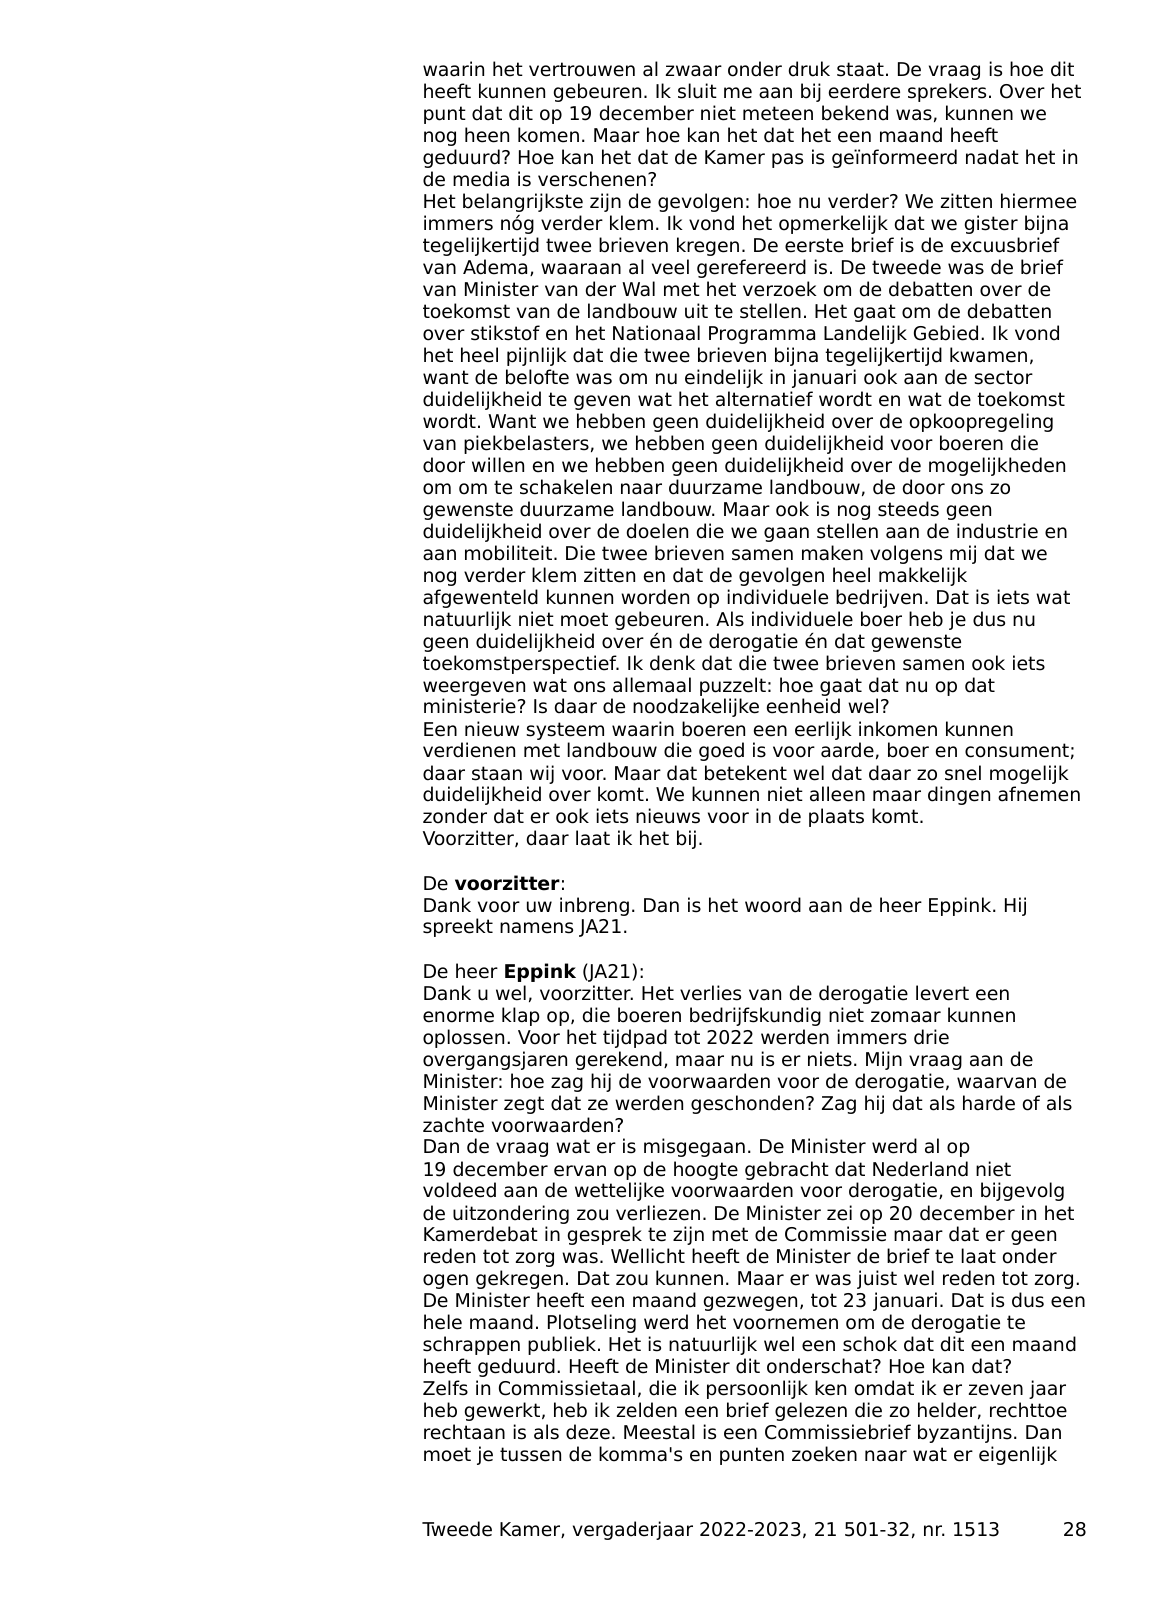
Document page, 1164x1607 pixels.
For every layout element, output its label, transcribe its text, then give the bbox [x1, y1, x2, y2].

text Dank voor uw inbreng. Dan is het woord aan de heer Eppink. Hij spreekt namens JA21. [422, 894, 1087, 938]
text Zelfs in Commissietaal, die ik persoonlijk ken omdat ik er zeven jaar heb gewerkt, heb ik zelden een brief gelezen die zo helder, rechttoe rechtaan is als deze. Meestal is een Commissiebrief byzantijns. Dan moet je tussen de komma's en punten zoeken naar wat er eigenlijk [422, 1378, 1087, 1466]
text Het belangrijkste zijn de gevolgen: hoe nu verder? We zitten hiermee immers nóg verder klem. Ik vond het opmerkelijk dat we gister bijna tegelijkertijd twee brieven kregen. De eerste brief is de excuusbrief van Adema, waaraan al veel gerefereerd is. De tweede was de brief van Minister van der Wal met het verzoek om de debatten over de toekomst van de landbouw uit te stellen. Het gaat om de debatten over stikstof en het Nationaal Programma Landelijk Gebied. Ik vond het heel pijnlijk dat die twee brieven bijna tegelijkertijd kwamen, want de belofte was om nu eindelijk in januari ook aan de sector duidelijkheid te geven wat het alternatief wordt en wat de toekomst wordt. Want we hebben geen duidelijkheid over de opkoopregeling van piekbelasters, we hebben geen duidelijkheid voor boeren die door willen en we hebben geen duidelijkheid over de mogelijkheden om om te schakelen naar duurzame landbouw, de door ons zo gewenste duurzame landbouw. Maar ook is nog steeds geen duidelijkheid over de doelen die we gaan stellen aan de industrie en aan mobiliteit. Die twee brieven samen maken volgens mij dat we nog verder klem zitten en dat de gevolgen heel makkelijk afgewenteld kunnen worden op individuele bedrijven. Dat is iets wat natuurlijk niet moet gebeuren. Als individuele boer heb je dus nu geen duidelijkheid over én de derogatie én dat gewenste toekomstperspectief. Ik denk dat die twee brieven samen ook iets weergeven wat ons allemaal puzzelt: hoe gaat dat nu op dat ministerie? Is daar de noodzakelijke eenheid wel? [422, 191, 1087, 718]
text waarin het vertrouwen al zwaar onder druk staat. De vraag is hoe dit heeft kunnen gebeuren. Ik sluit me aan bij eerdere sprekers. Over het punt dat dit op 19 december niet meteen bekend was, kunnen we nog heen komen. Maar hoe kan het dat het een maand heeft geduurd? Hoe kan het dat de Kamer pas is geïnformeerd nadat het in de media is verschenen? [422, 59, 1087, 191]
text Een nieuw systeem waarin boeren een eerlijk inkomen kunnen verdienen met landbouw die goed is voor aarde, boer en consument; daar staan wij voor. Maar dat betekent wel dat daar zo snel mogelijk duidelijkheid over komt. We kunnen niet alleen maar dingen afnemen zonder dat er ook iets nieuws voor in de plaats komt. [422, 718, 1087, 828]
text Dan de vraag wat er is misgegaan. De Minister werd al op 19 december ervan op de hoogte gebracht dat Nederland niet voldeed aan de wettelijke voorwaarden voor derogatie, en bijgevolg de uitzondering zou verliezen. De Minister zei op 20 december in het Kamerdebat in gesprek te zijn met de Commissie maar dat er geen reden tot zorg was. Wellicht heeft de Minister de brief te laat onder ogen gekregen. Dat zou kunnen. Maar er was juist wel reden tot zorg. De Minister heeft een maand gezwegen, tot 23 januari. Dat is dus een hele maand. Plotseling werd het voornemen om de derogatie te schrappen publiek. Het is natuurlijk wel een schok dat dit een maand heeft geduurd. Heeft de Minister dit onderschat? Hoe kan dat? [422, 1136, 1087, 1378]
text De voorzitter: [422, 872, 1087, 894]
text Voorzitter, daar laat ik het bij. [422, 828, 1087, 850]
text Dank u wel, voorzitter. Het verlies van de derogatie levert een enorme klap op, die boeren bedrijfskundig niet zomaar kunnen oplossen. Voor het tijdpad tot 2022 werden immers drie overgangsjaren gerekend, maar nu is er niets. Mijn vraag aan de Minister: hoe zag hij de voorwaarden voor de derogatie, waarvan de Minister zegt dat ze werden geschonden? Zag hij dat als harde of als zachte voorwaarden? [422, 983, 1087, 1136]
text De heer Eppink (JA21): [422, 961, 1087, 983]
